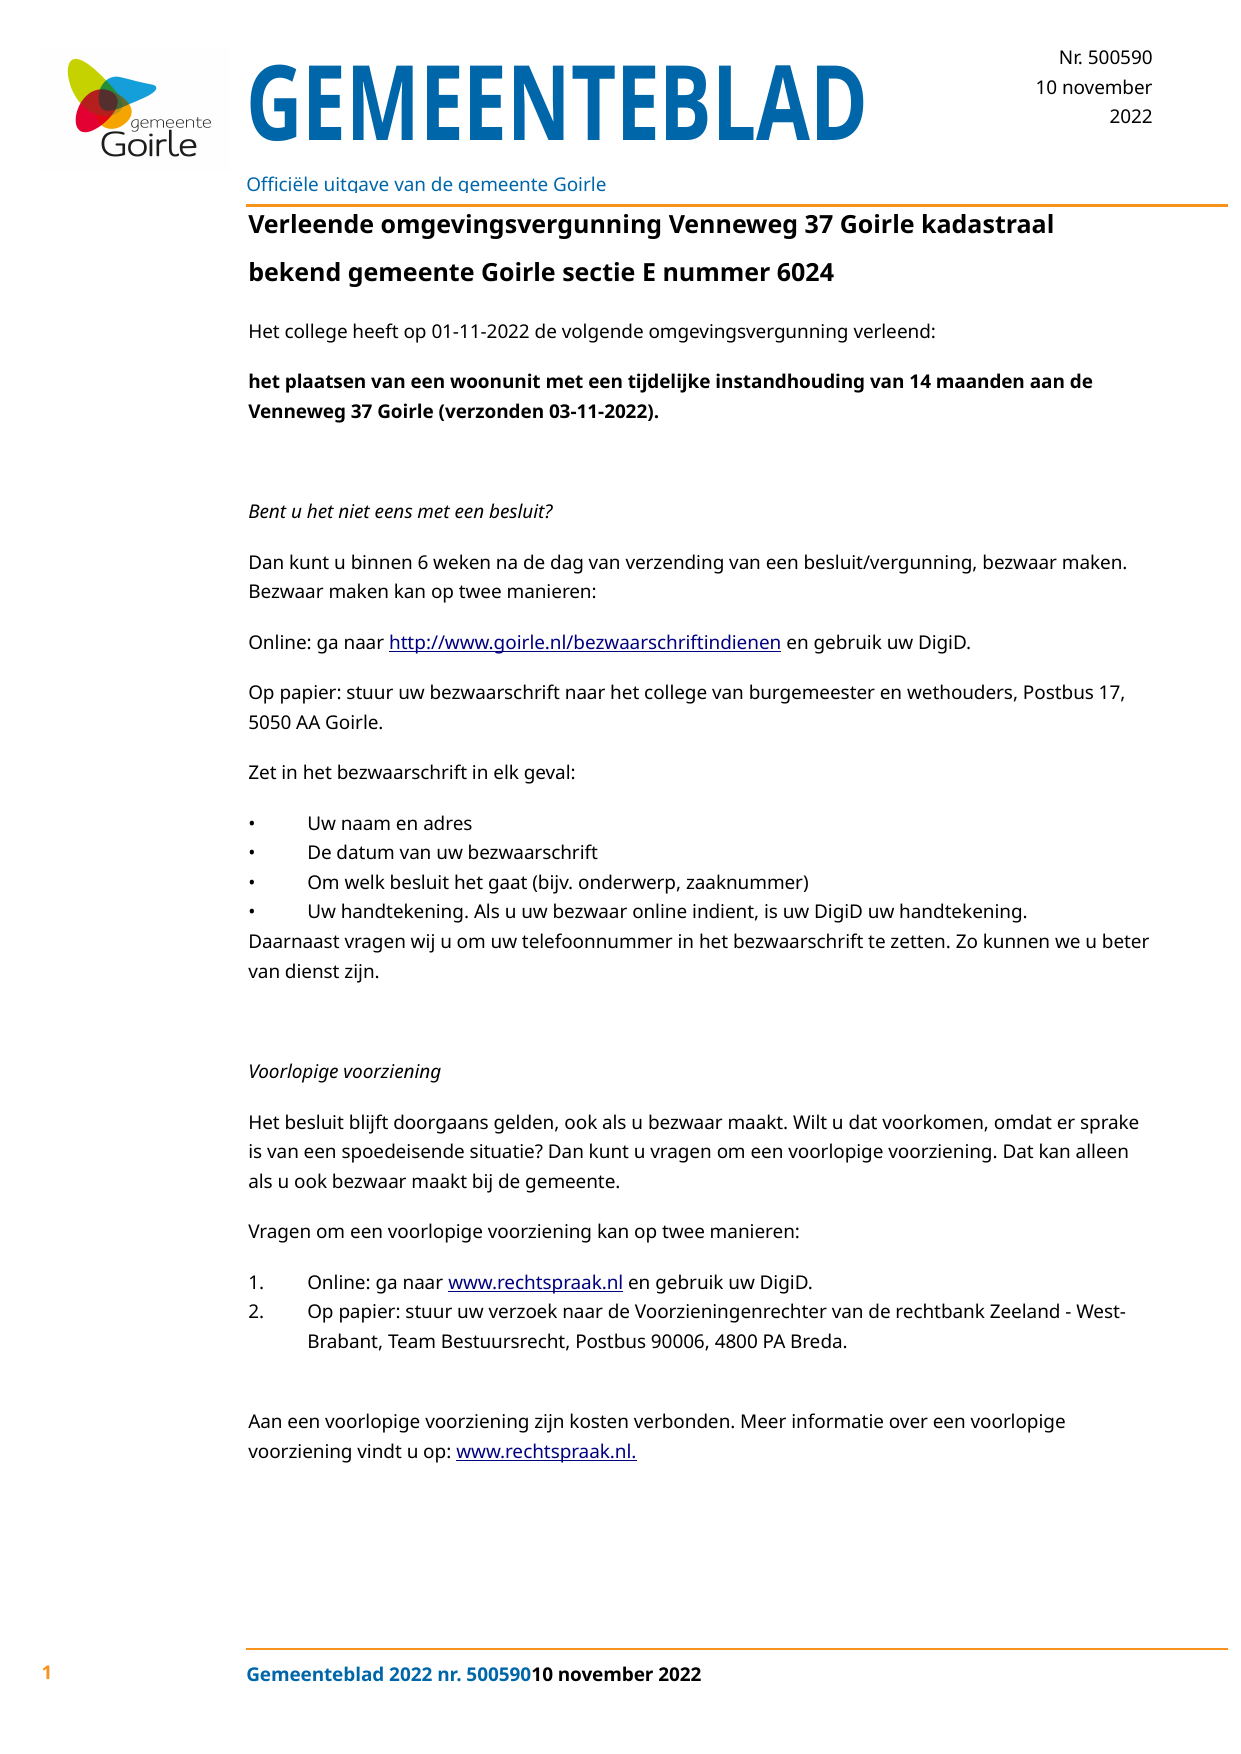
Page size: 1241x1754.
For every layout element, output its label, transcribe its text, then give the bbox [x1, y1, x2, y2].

text Bent u het niet eens met een besluit? [248, 499, 1152, 524]
list Op papier: stuur uw verzoek naar de Voorzieningenrechter van de rechtbank Zeeland - West-Brabant, Team Bestuursrecht, Postbus 90006, 4800 PA Breda. [248, 1299, 1152, 1354]
text Verleende omgevingsvergunning Venneweg 37 Goirle kadastraal bekend gemeente Goirle sectie E nummer 6024 [248, 207, 1152, 288]
list De datum van uw bezwaarschrift [248, 839, 1152, 865]
text Dan kunt u binnen 6 weken na de dag van verzending van een besluit/vergunning, bezwaar maken. Bezwaar maken kan op twee manieren: [248, 549, 1152, 604]
text Op papier: stuur uw bezwaarschrift naar het college van burgemeester en wethouders, Postbus 17, 5050 AA Goirle. [248, 679, 1152, 735]
text Vragen om een voorlopige voorziening kan op twee manieren: [248, 1219, 1152, 1244]
text Daarnaast vragen wij u om uw telefoonnummer in het bezwaarschrift te zetten. Zo kunnen we u beter van dienst zijn. [248, 928, 1152, 984]
text Voorlopige voorziening [248, 1059, 1152, 1084]
list Om welk besluit het gaat (bijv. onderwerp, zaaknummer) [248, 869, 1152, 895]
list Online: ga naar www.rechtspraak.nl en gebruik uw DigiD. [248, 1269, 1152, 1295]
text Aan een voorlopige voorziening zijn kosten verbonden. Meer informatie over een voorlopige voorziening vindt u op: www.rechtspraak.nl. [248, 1408, 1152, 1464]
text Het besluit blijft doorgaans gelden, ook als u bezwaar maakt. Wilt u dat voorkomen, omdat er sprake is van een spoedeisende situatie? Dan kunt u vragen om een voorlopige voorziening. Dat kan alleen als u ook bezwaar maakt bij de gemeente. [248, 1109, 1152, 1194]
list Uw naam en adres [248, 810, 1152, 836]
picture [41, 47, 231, 172]
list Uw handtekening. Als u uw bezwaar online indient, is uw DigiD uw handtekening. [248, 899, 1152, 924]
text Online: ga naar http://www.goirle.nl/bezwaarschriftindienen en gebruik uw DigiD. [248, 629, 1152, 655]
text Het college heeft op 01-11-2022 de volgende omgevingsvergunning verleend: [248, 318, 1152, 344]
text het plaatsen van een woonunit met een tijdelijke instandhouding van 14 maanden aan de Venneweg 37 Goirle (verzonden 03-11-2022). [248, 368, 1152, 424]
text Zet in het bezwaarschrift in elk geval: [248, 759, 1152, 785]
